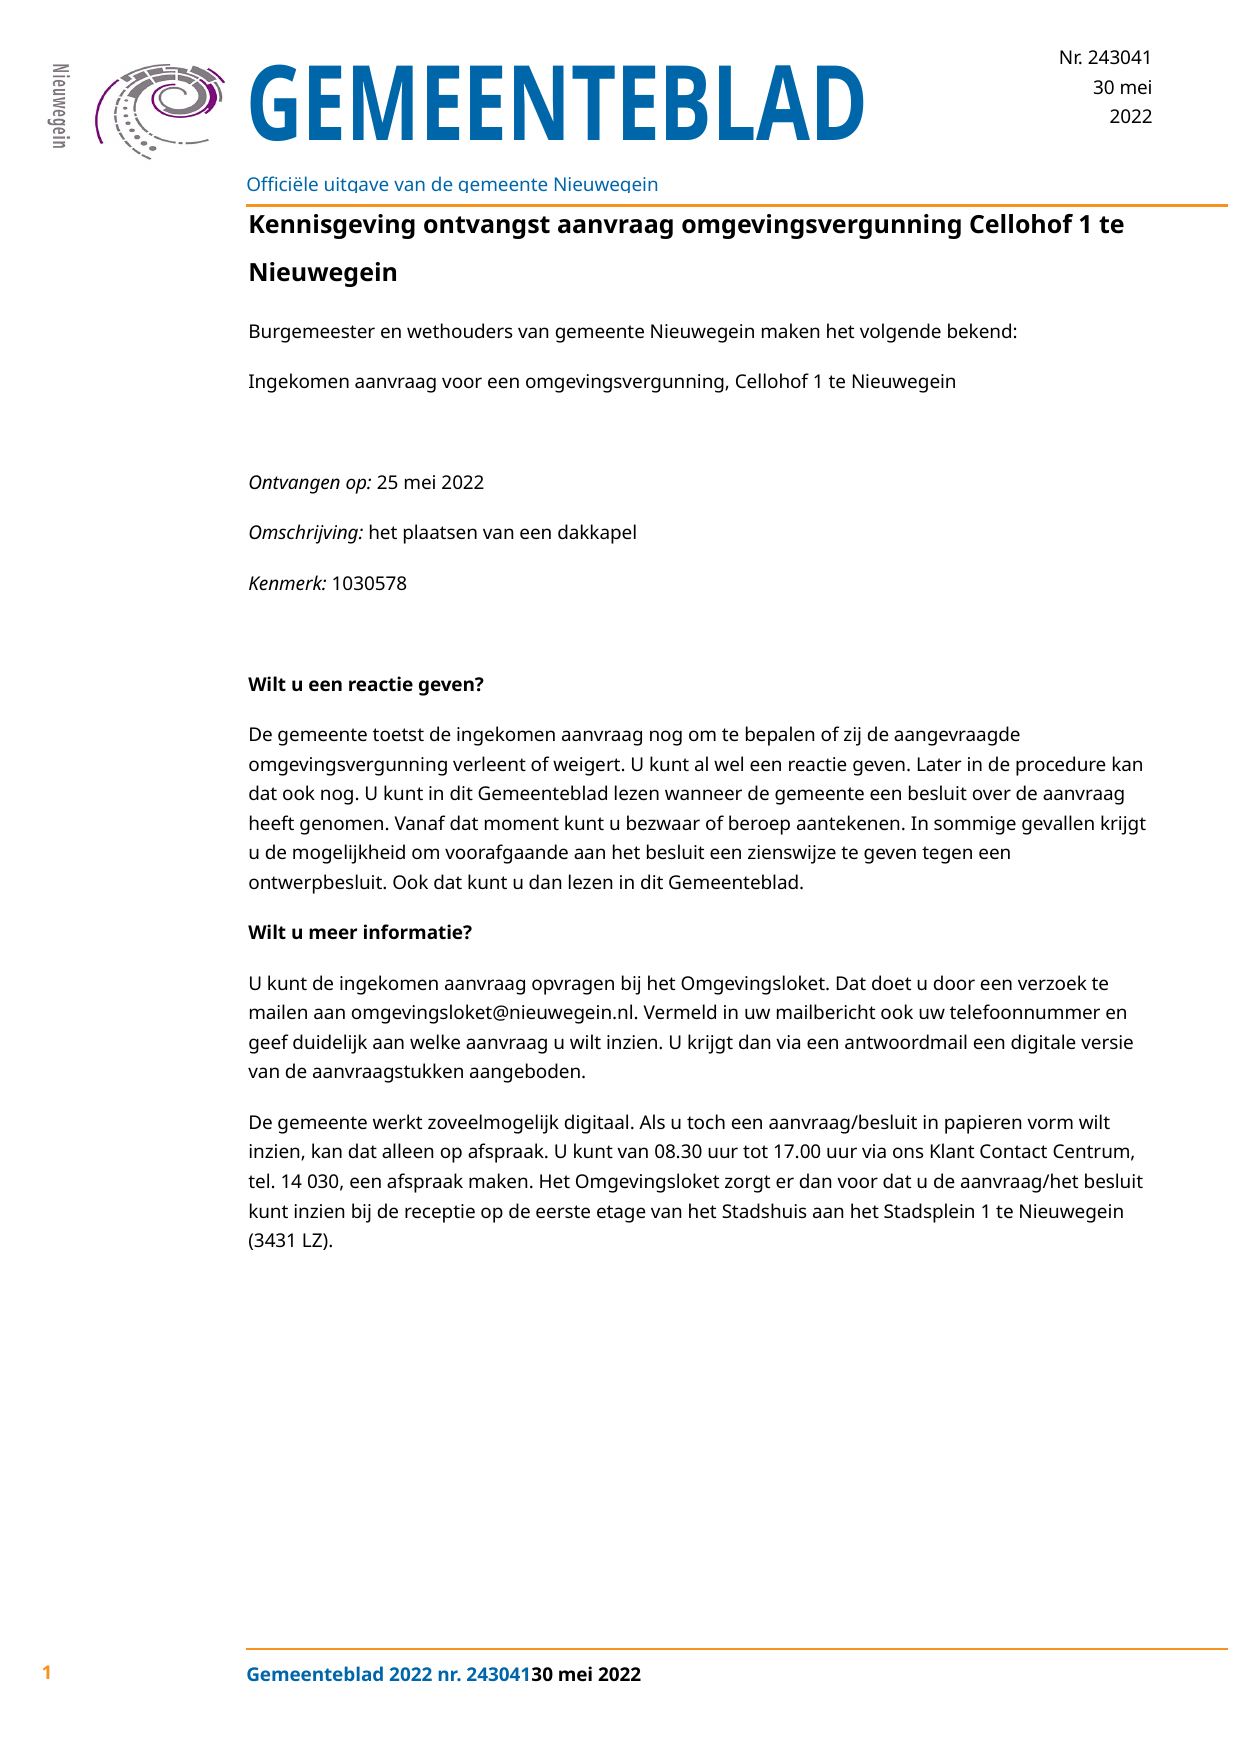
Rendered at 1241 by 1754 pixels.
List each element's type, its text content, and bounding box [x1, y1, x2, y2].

text Kenmerk: 1030578 [248, 570, 1152, 596]
text U kunt de ingekomen aanvraag opvragen bij het Omgevingsloket. Dat doet u door een verzoek te mailen aan omgevingsloket@nieuwegein.nl. Vermeld in uw mailbericht ook uw telefoonnummer en geef duidelijk aan welke aanvraag u wilt inzien. U krijgt dan via een antwoordmail een digitale versie van de aanvraagstukken aangeboden. [248, 970, 1152, 1084]
text Wilt u een reactie geven? [248, 671, 1152, 697]
text De gemeente werkt zoveelmogelijk digitaal. Als u toch een aanvraag/besluit in papieren vorm wilt inzien, kan dat alleen op afspraak. U kunt van 08.30 uur tot 17.00 uur via ons Klant Contact Centrum, tel. 14 030, een afspraak maken. Het Omgevingsloket zorgt er dan voor dat u de aanvraag/het besluit kunt inzien bij de receptie op de eerste etage van het Stadshuis aan het Stadsplein 1 te Nieuwegein (3431 LZ). [248, 1109, 1152, 1253]
text Ingekomen aanvraag voor een omgevingsvergunning, Cellohof 1 te Nieuwegein [248, 368, 1152, 394]
text De gemeente toetst de ingekomen aanvraag nog om te bepalen of zij de aangevraagde omgevingsvergunning verleent of weigert. U kunt al wel een reactie geven. Later in de procedure kan dat ook nog. U kunt in dit Gemeenteblad lezen wanneer de gemeente een besluit over de aanvraag heeft genomen. Vanaf dat moment kunt u bezwaar of beroep aantekenen. In sommige gevallen krijgt u de mogelijkheid om voorafgaande aan het besluit een zienswijze te geven tegen een ontwerpbesluit. Ook dat kunt u dan lezen in dit Gemeenteblad. [248, 721, 1152, 895]
text Ontvangen op: 25 mei 2022 [248, 469, 1152, 495]
text Burgemeester en wethouders van gemeente Nieuwegein maken het volgende bekend: [248, 318, 1152, 344]
text Wilt u meer informatie? [248, 919, 1152, 945]
text Kennisgeving ontvangst aanvraag omgevingsvergunning Cellohof 1 te Nieuwegein [248, 207, 1152, 288]
picture [41, 47, 231, 172]
text Omschrijving: het plaatsen van een dakkapel [248, 519, 1152, 545]
